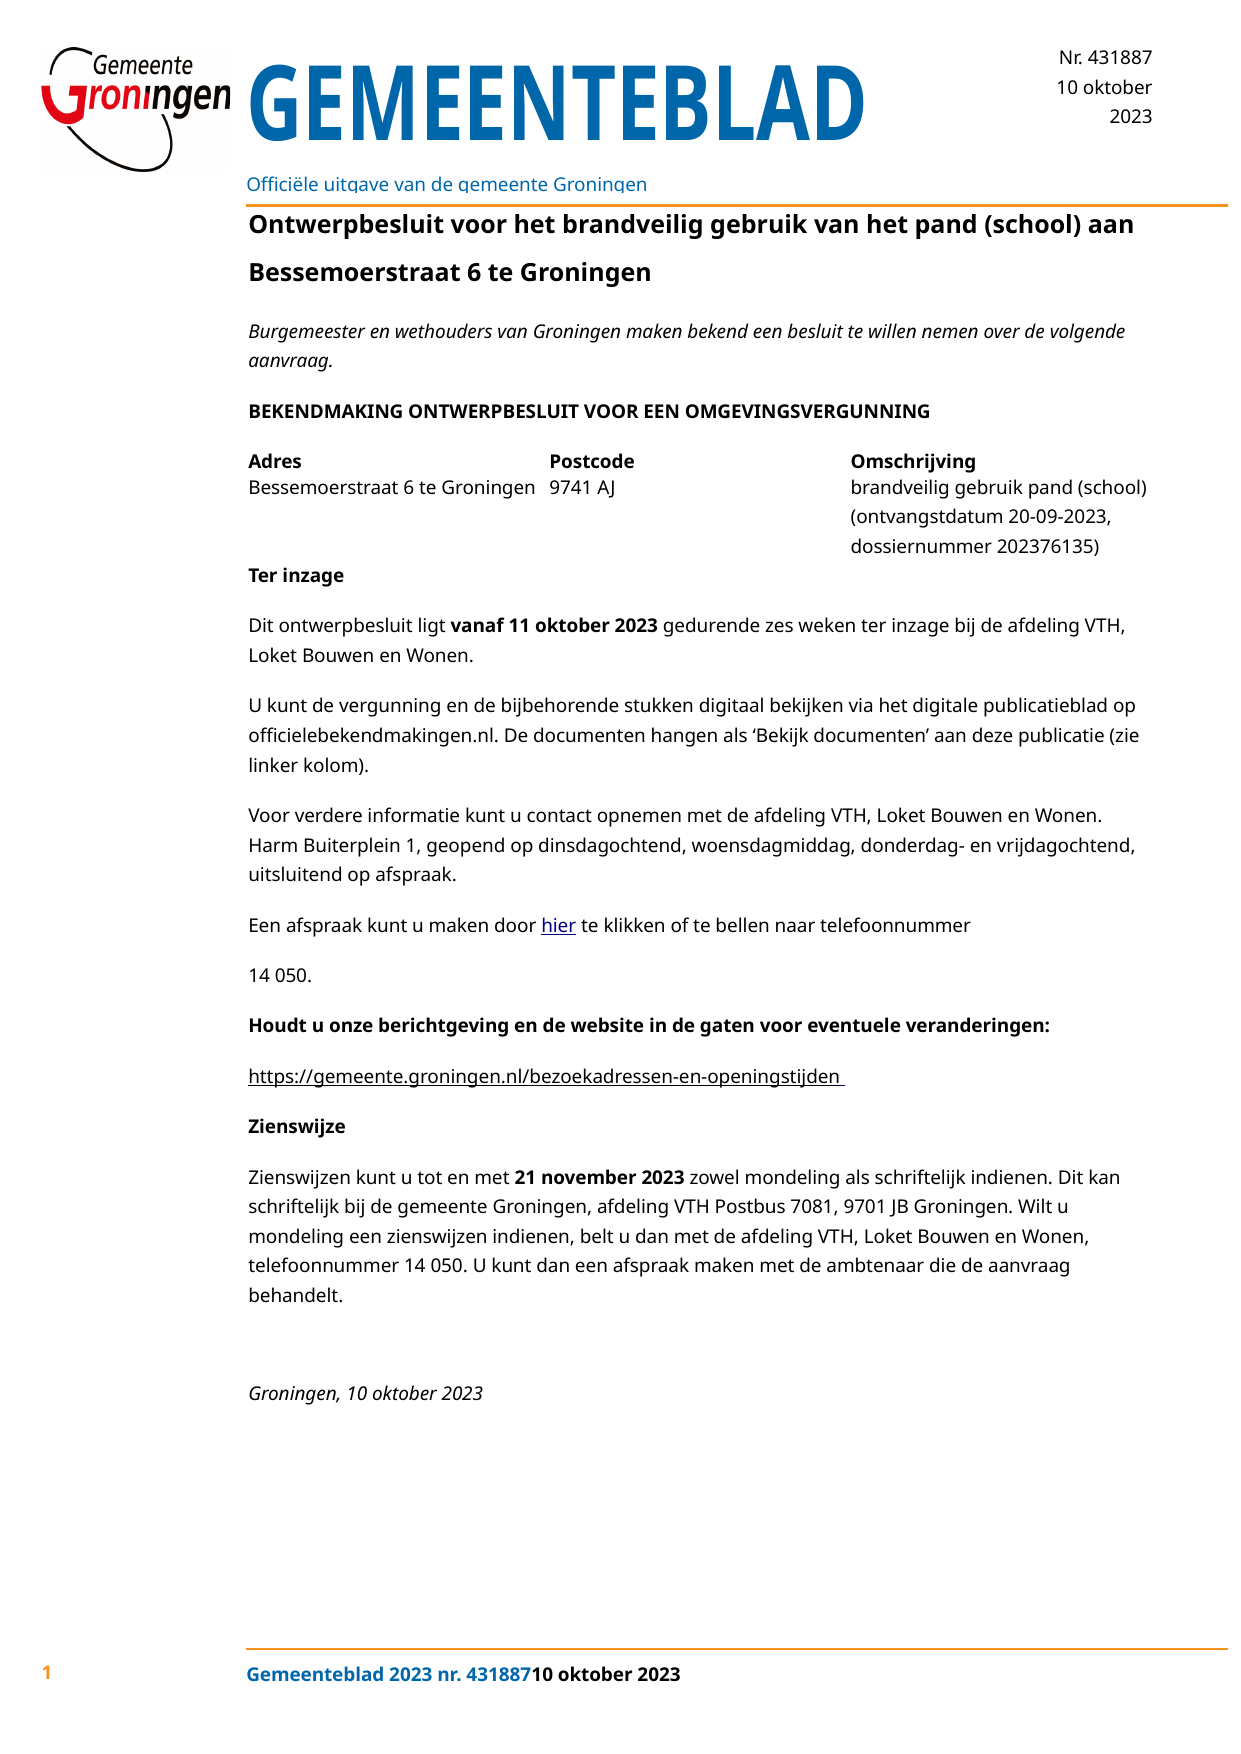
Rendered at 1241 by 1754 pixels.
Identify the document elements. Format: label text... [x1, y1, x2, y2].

text Burgemeester en wethouders van Groningen maken bekend een besluit te willen nemen over de volgende aanvraag. [248, 318, 1152, 373]
text Voor verdere informatie kunt u contact opnemen met de afdeling VTH, Loket Bouwen en Wonen. Harm Buiterplein 1, geopend op dinsdagochtend, woensdagmiddag, donderdag- en vrijdagochtend, uitsluitend op afspraak. [248, 802, 1152, 887]
text Groningen, 10 oktober 2023 [248, 1381, 1152, 1406]
text 14 050. [248, 962, 1152, 988]
table_cell 9741 AJ [549, 474, 850, 559]
picture [41, 47, 231, 172]
text Houdt u onze berichtgeving en de website in de gaten voor eventuele veranderingen: [248, 1013, 1152, 1038]
text Ter inzage [248, 562, 1152, 588]
text Ontwerpbesluit voor het brandveilig gebruik van het pand (school) aan Bessemoerstraat 6 te Groningen [248, 207, 1152, 288]
text U kunt de vergunning en de bijbehorende stukken digitaal bekijken via het digitale publicatieblad op officielebekendmakingen.nl. De documenten hangen als ‘Bekijk documenten’ aan deze publicatie (zie linker kolom). [248, 693, 1152, 778]
table_header Postcode [549, 449, 850, 474]
text Zienswijze [248, 1113, 1152, 1139]
text https://gemeente.groningen.nl/bezoekadressen-en-openingstijden [248, 1063, 1152, 1089]
table_header Adres [248, 449, 549, 474]
table_header Omschrijving [850, 449, 1152, 474]
text Een afspraak kunt u maken door hier te klikken of te bellen naar telefoonnummer [248, 912, 1152, 938]
table_cell brandveilig gebruik pand (school) (ontvangstdatum 20-09-2023, dossiernummer 202376135) [850, 474, 1152, 559]
text Dit ontwerpbesluit ligt vanaf 11 oktober 2023 gedurende zes weken ter inzage bij de afdeling VTH, Loket Bouwen en Wonen. [248, 613, 1152, 668]
text BEKENDMAKING ONTWERPBESLUIT VOOR EEN OMGEVINGSVERGUNNING [248, 398, 1152, 424]
table_cell Bessemoerstraat 6 te Groningen [248, 474, 549, 559]
text Zienswijzen kunt u tot en met 21 november 2023 zowel mondeling als schriftelijk indienen. Dit kan schriftelijk bij de gemeente Groningen, afdeling VTH Postbus 7081, 9701 JB Groningen. Wilt u mondeling een zienswijzen indienen, belt u dan met de afdeling VTH, Loket Bouwen en Wonen, telefoonnummer 14 050. U kunt dan een afspraak maken met de ambtenaar die de aanvraag behandelt. [248, 1164, 1152, 1308]
